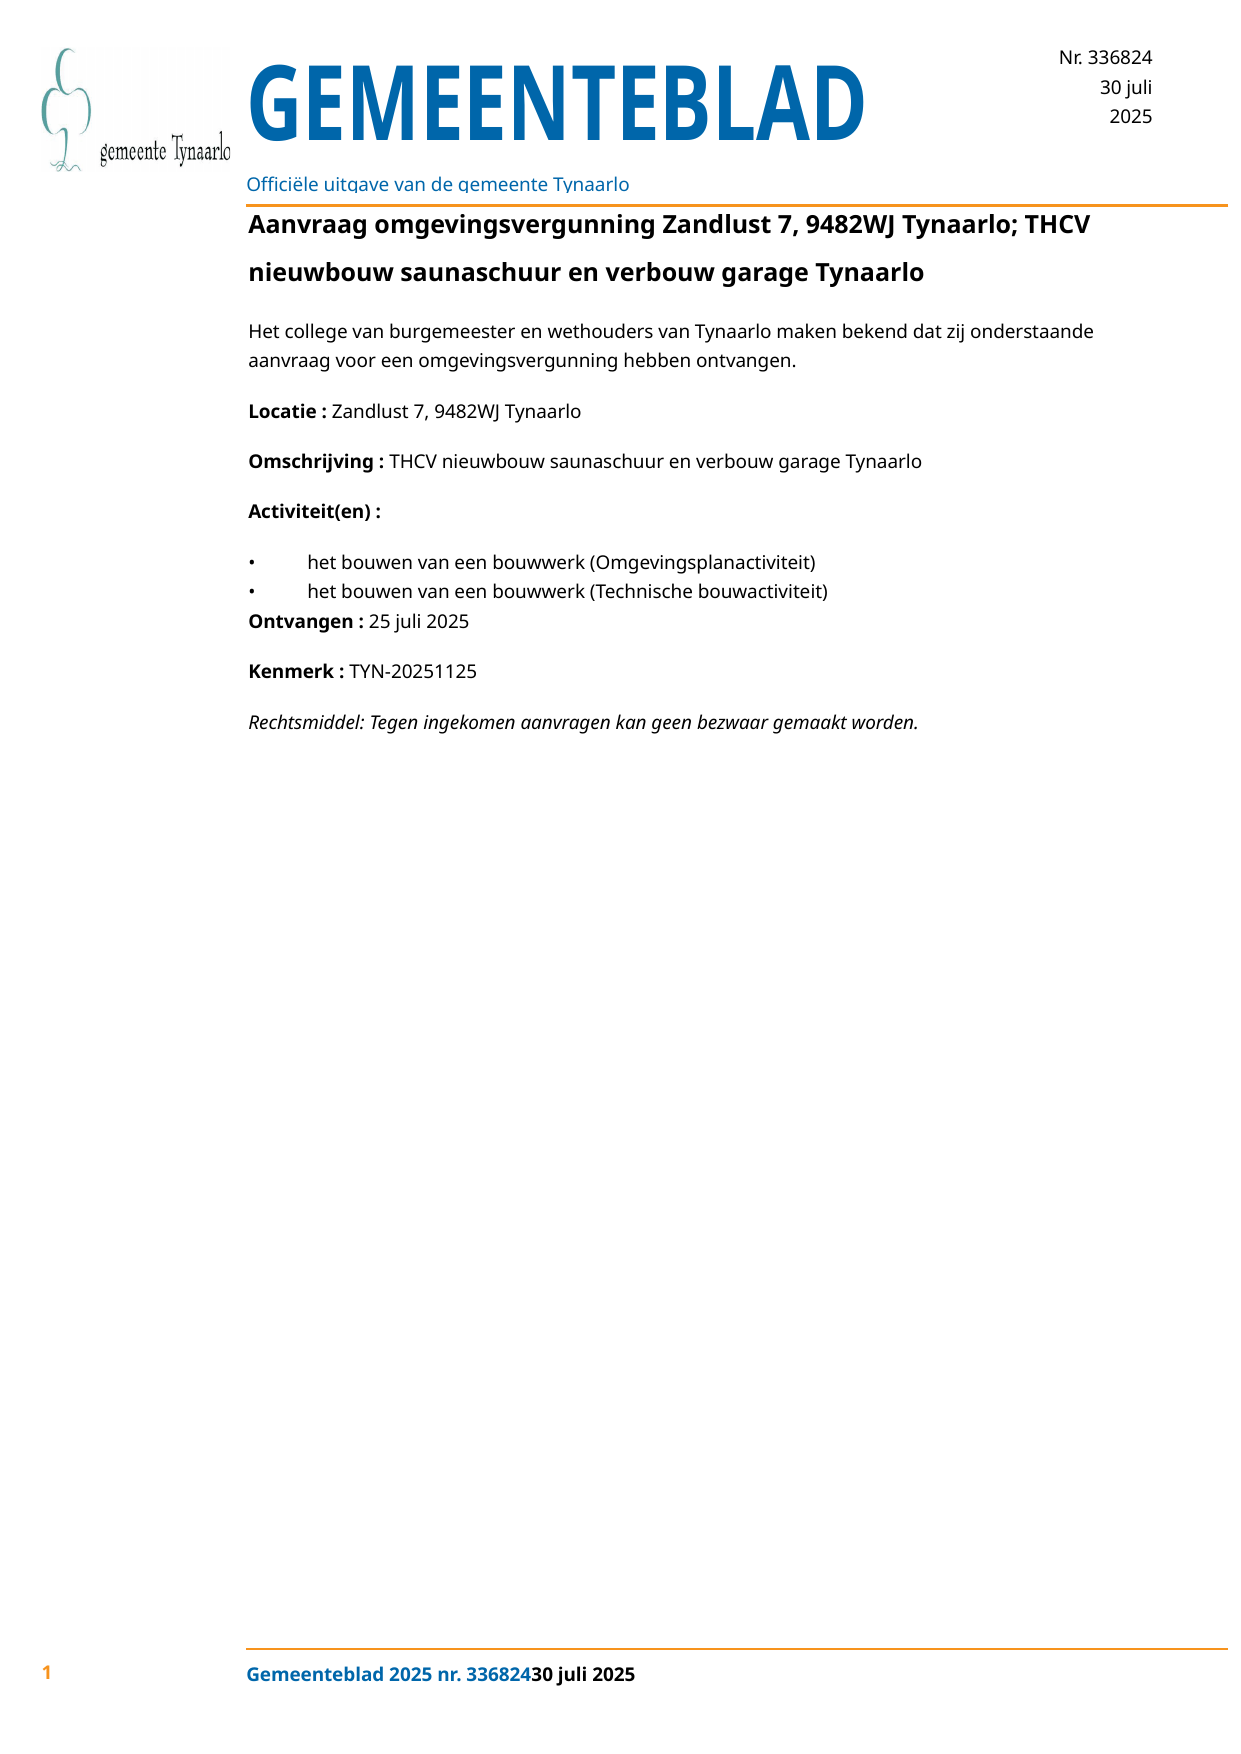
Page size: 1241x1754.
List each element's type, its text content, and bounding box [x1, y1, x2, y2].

text Rechtsmiddel: Tegen ingekomen aanvragen kan geen bezwaar gemaakt worden. [248, 709, 1152, 735]
picture [41, 47, 231, 172]
text Kenmerk : TYN-20251125 [248, 659, 1152, 684]
list het bouwen van een bouwwerk (Technische bouwactiviteit) [248, 579, 1152, 604]
text Activiteit(en) : [248, 499, 1152, 524]
text Het college van burgemeester en wethouders van Tynaarlo maken bekend dat zij onderstaande aanvraag voor een omgevingsvergunning hebben ontvangen. [248, 318, 1152, 373]
text Ontvangen : 25 juli 2025 [248, 608, 1152, 634]
text Omschrijving : THCV nieuwbouw saunaschuur en verbouw garage Tynaarlo [248, 448, 1152, 474]
list het bouwen van een bouwwerk (Omgevingsplanactiviteit) [248, 549, 1152, 575]
text Locatie : Zandlust 7, 9482WJ Tynaarlo [248, 398, 1152, 424]
text Aanvraag omgevingsvergunning Zandlust 7, 9482WJ Tynaarlo; THCV nieuwbouw saunaschuur en verbouw garage Tynaarlo [248, 207, 1152, 288]
